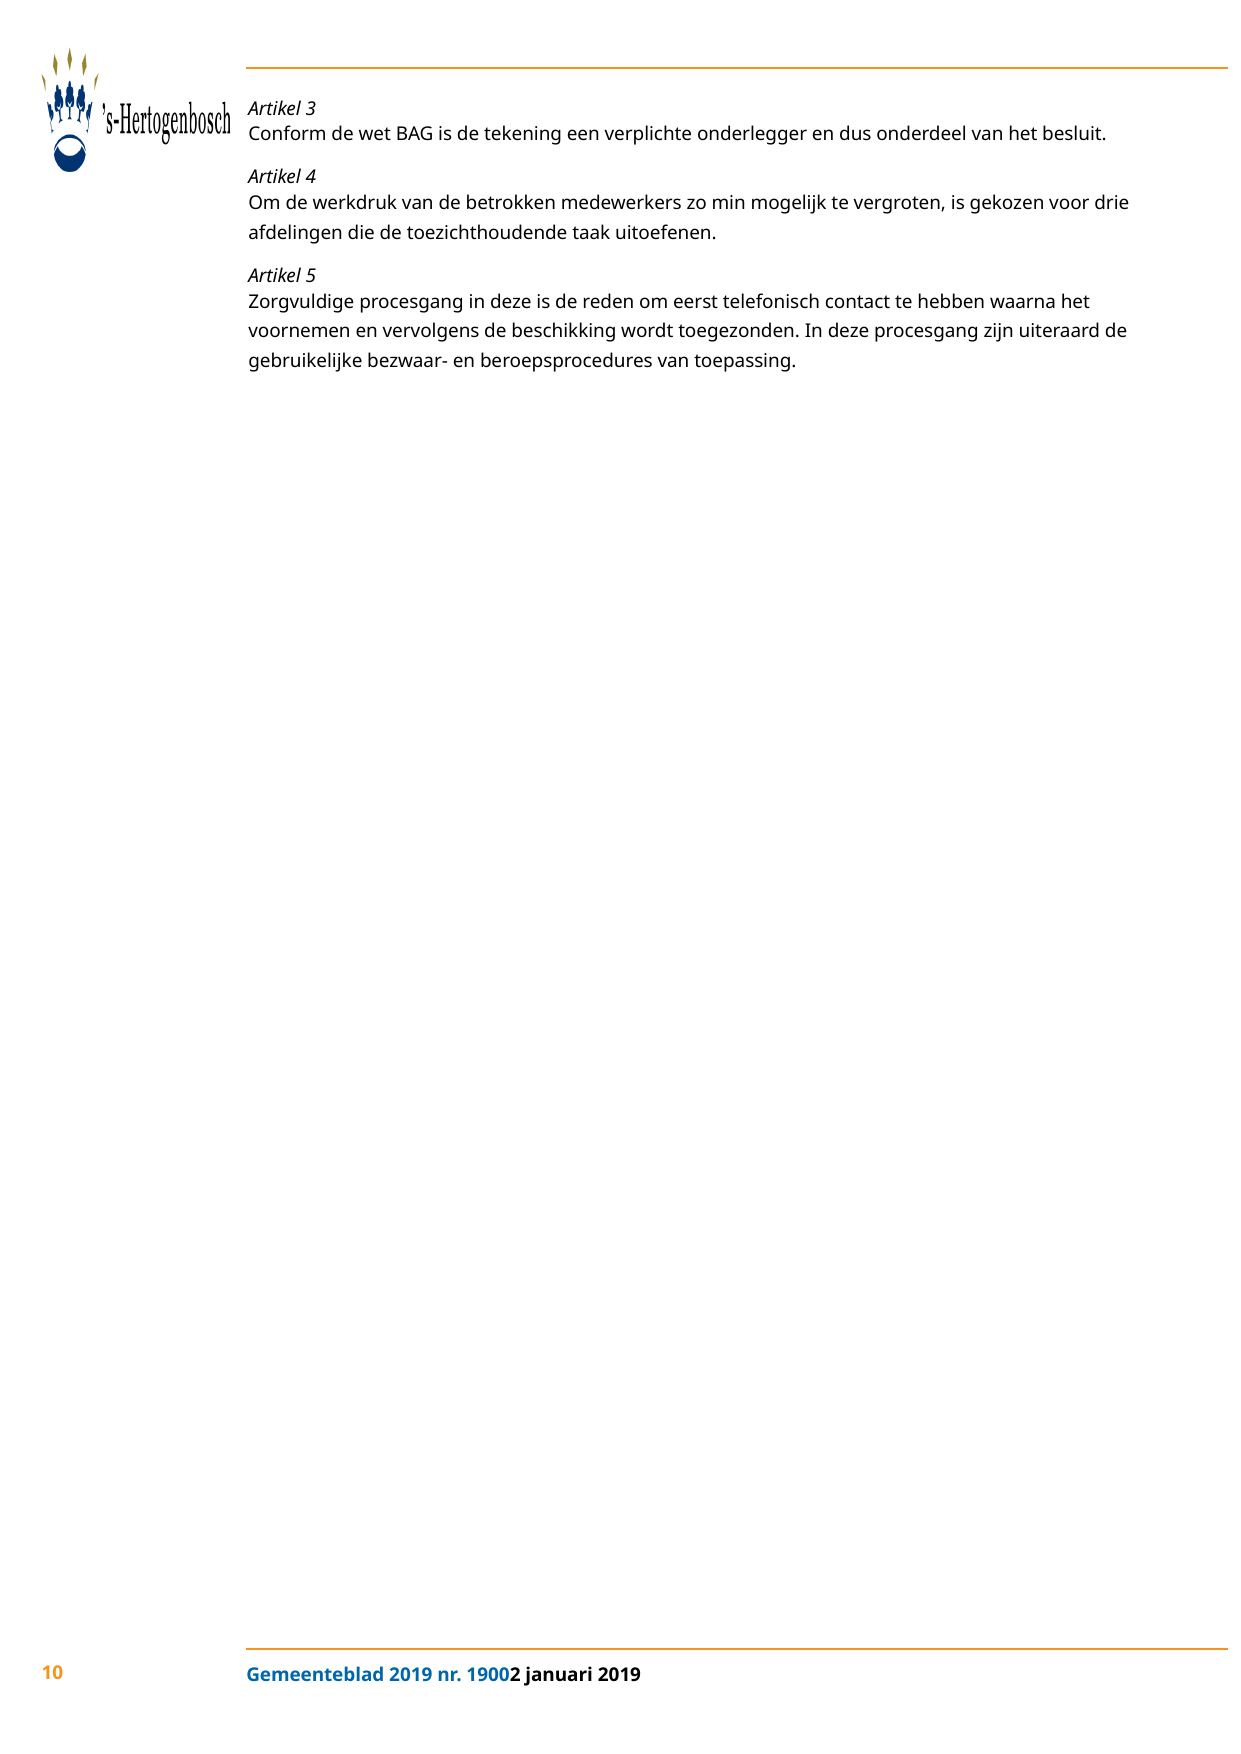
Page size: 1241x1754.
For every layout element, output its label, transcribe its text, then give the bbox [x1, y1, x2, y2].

text Artikel 4 [248, 164, 1152, 189]
text Artikel 5 [248, 262, 1152, 288]
text Artikel 3 [248, 95, 1152, 121]
text Conform de wet BAG is de tekening een verplichte onderlegger en dus onderdeel van het besluit. [248, 121, 1152, 146]
picture [41, 47, 231, 172]
text Zorgvuldige procesgang in deze is de reden om eerst telefonisch contact te hebben waarna het voornemen en vervolgens de beschikking wordt toegezonden. In deze procesgang zijn uiteraard de gebruikelijke bezwaar- en beroepsprocedures van toepassing. [248, 288, 1152, 373]
text Om de werkdruk van de betrokken medewerkers zo min mogelijk te vergroten, is gekozen voor drie afdelingen die de toezichthoudende taak uitoefenen. [248, 189, 1152, 245]
